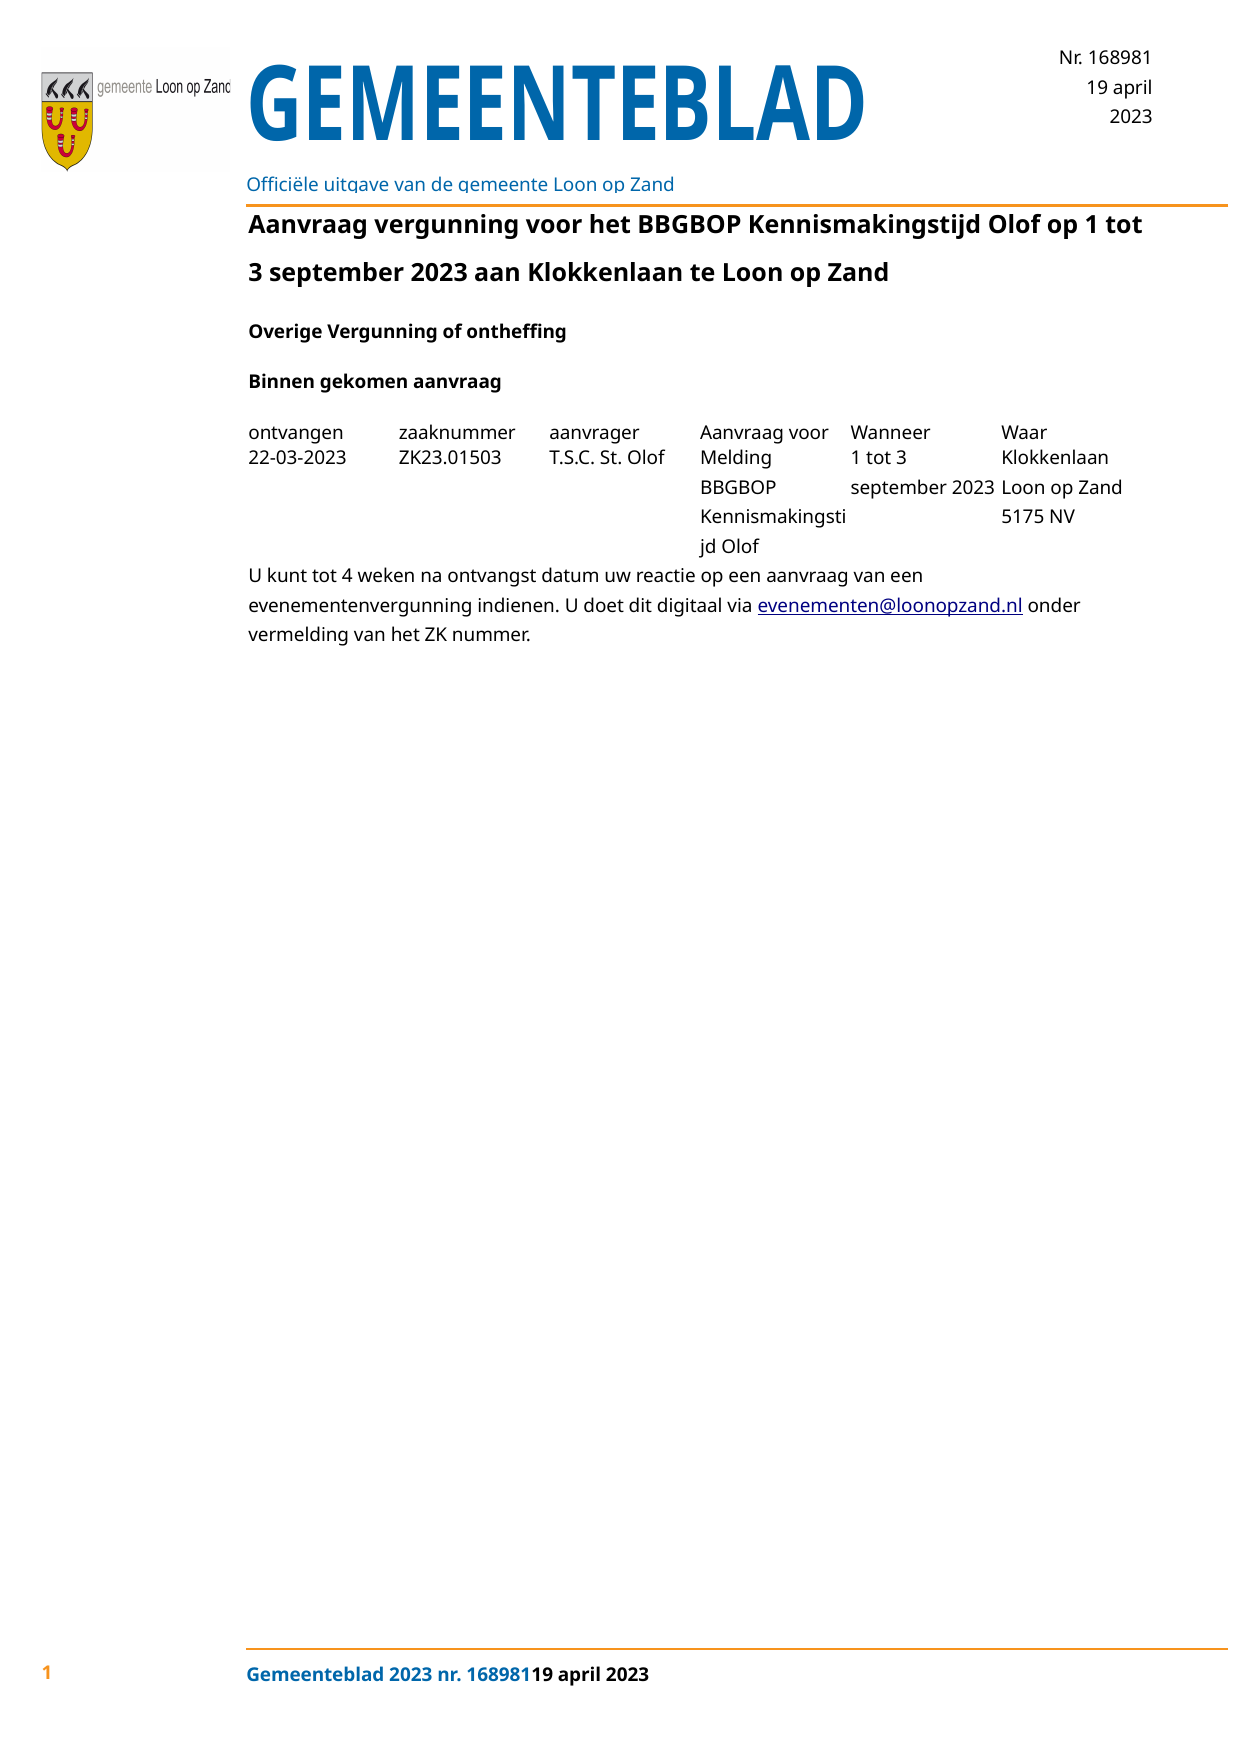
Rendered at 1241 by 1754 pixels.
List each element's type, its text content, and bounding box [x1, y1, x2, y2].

text U kunt tot 4 weken na ontvangst datum uw reactie op een aanvraag van een evenementenvergunning indienen. U doet dit digitaal via evenementen@loonopzand.nl onder vermelding van het ZK nummer. [248, 562, 1152, 647]
table_header aanvrager [549, 419, 700, 444]
text Overige Vergunning of ontheffing [248, 318, 1152, 344]
table_header zaaknummer [399, 419, 549, 444]
table_header ontvangen [248, 419, 398, 444]
picture [41, 47, 231, 172]
table_header Aanvraag voor [700, 419, 850, 444]
table_cell Klokkenlaan Loon op Zand 5175 NV [1001, 445, 1152, 559]
text Aanvraag vergunning voor het BBGBOP Kennismakingstijd Olof op 1 tot 3 september 2023 aan Klokkenlaan te Loon op Zand [248, 207, 1152, 288]
table_header Wanneer [850, 419, 1001, 444]
table_cell ZK23.01503 [399, 445, 549, 559]
table_cell 22-03-2023 [248, 445, 398, 559]
table_cell 1 tot 3 september 2023 [850, 445, 1001, 559]
text Binnen gekomen aanvraag [248, 368, 1152, 394]
table_cell T.S.C. St. Olof [549, 445, 700, 559]
table_cell Melding BBGBOP Kennismakingstijd Olof [700, 445, 850, 559]
table_header Waar [1001, 419, 1152, 444]
